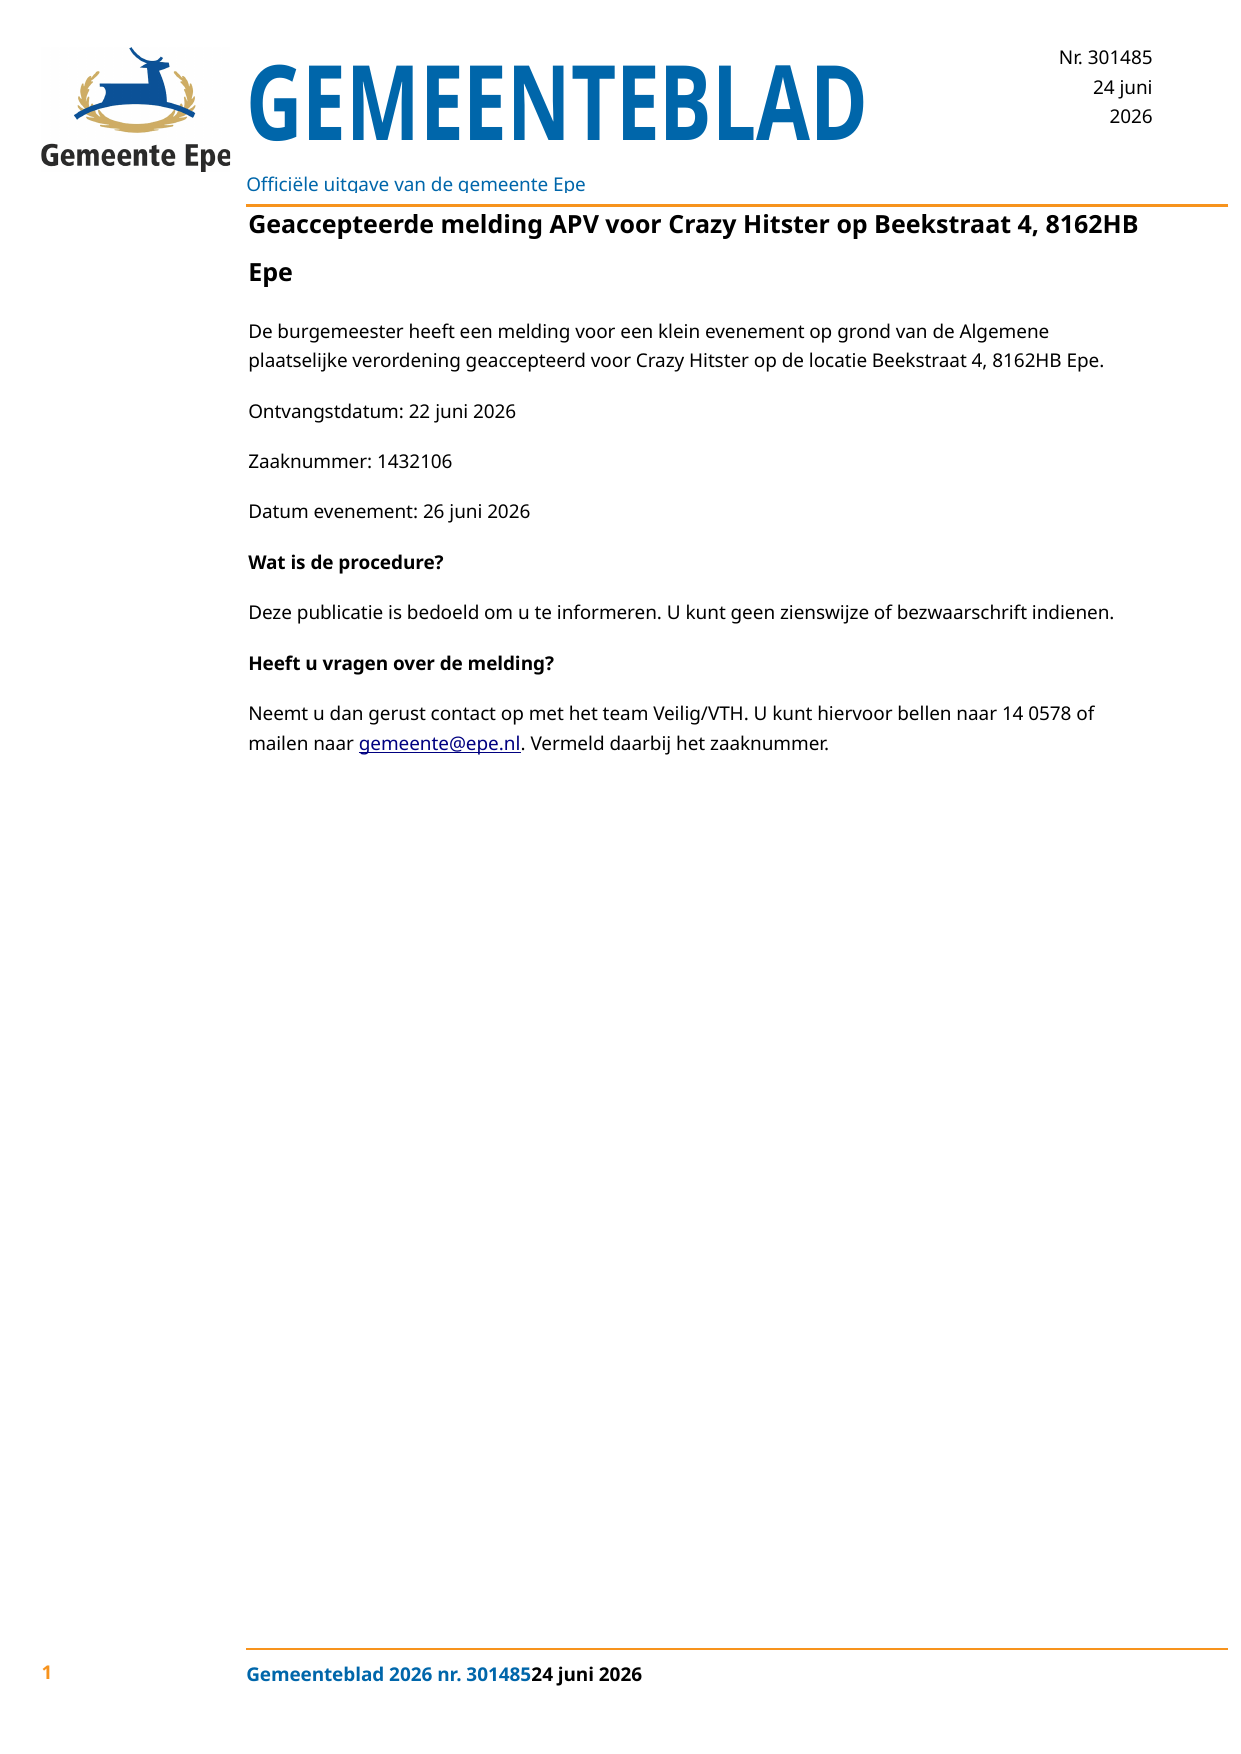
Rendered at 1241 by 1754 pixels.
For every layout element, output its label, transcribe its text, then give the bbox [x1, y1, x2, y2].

text Ontvangstdatum: 22 juni 2026 [248, 398, 1152, 424]
text Zaaknummer: 1432106 [248, 448, 1152, 474]
text Geaccepteerde melding APV voor Crazy Hitster op Beekstraat 4, 8162HB Epe [248, 207, 1152, 288]
text Neemt u dan gerust contact op met het team Veilig/VTH. U kunt hiervoor bellen naar 14 0578 of mailen naar gemeente@epe.nl. Vermeld daarbij het zaaknummer. [248, 700, 1152, 756]
text Datum evenement: 26 juni 2026 [248, 499, 1152, 524]
text Heeft u vragen over de melding? [248, 650, 1152, 676]
picture [41, 47, 231, 172]
text Wat is de procedure? [248, 549, 1152, 575]
text De burgemeester heeft een melding voor een klein evenement op grond van de Algemene plaatselijke verordening geaccepteerd voor Crazy Hitster op de locatie Beekstraat 4, 8162HB Epe. [248, 318, 1152, 373]
text Deze publicatie is bedoeld om u te informeren. U kunt geen zienswijze of bezwaarschrift indienen. [248, 599, 1152, 625]
